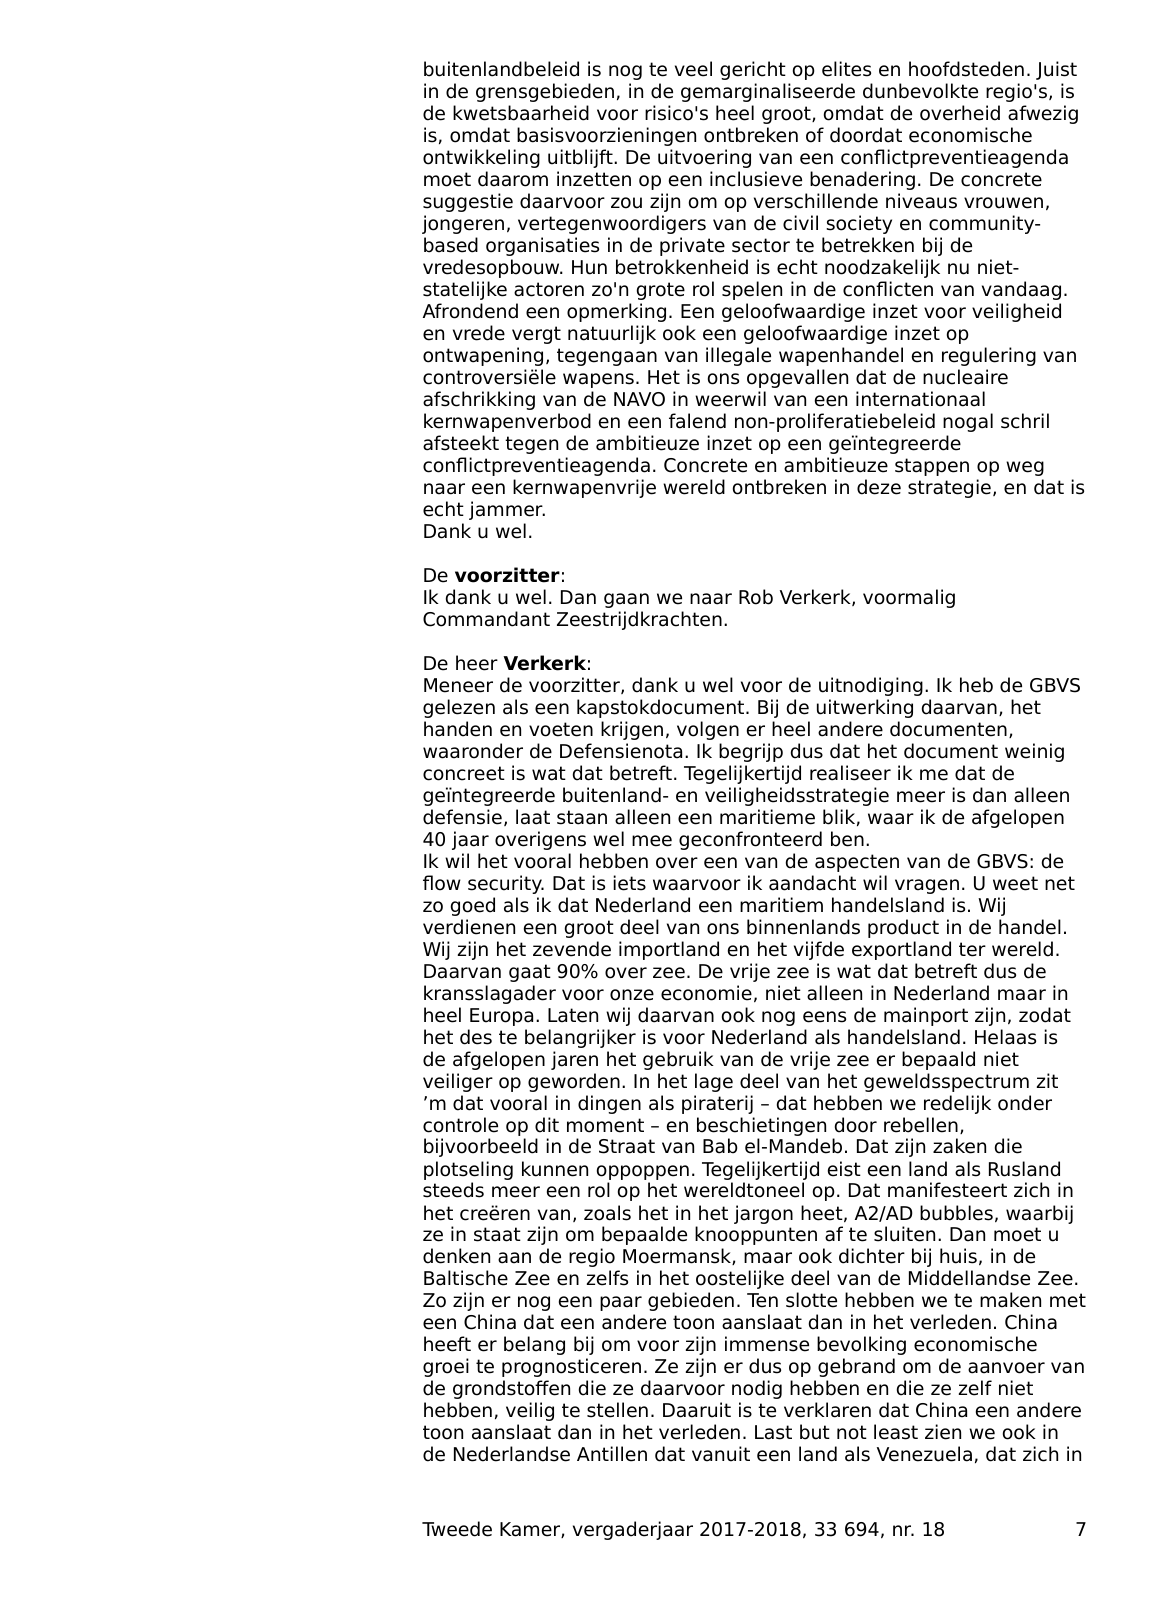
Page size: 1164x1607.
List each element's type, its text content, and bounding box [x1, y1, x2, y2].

text De heer Verkerk: [422, 653, 1087, 675]
text Ik dank u wel. Dan gaan we naar Rob Verkerk, voormalig Commandant Zeestrijdkrachten. [422, 587, 1087, 631]
text Afrondend een opmerking. Een geloofwaardige inzet voor veiligheid en vrede vergt natuurlijk ook een geloofwaardige inzet op ontwapening, tegengaan van illegale wapenhandel en regulering van controversiële wapens. Het is ons opgevallen dat de nucleaire afschrikking van de NAVO in weerwil van een internationaal kernwapenverbod en een falend non-proliferatiebeleid nogal schril afsteekt tegen de ambitieuze inzet op een geïntegreerde conflictpreventieagenda. Concrete en ambitieuze stappen op weg naar een kernwapenvrije wereld ontbreken in deze strategie, en dat is echt jammer. [422, 301, 1087, 521]
text De voorzitter: [422, 565, 1087, 587]
text Dank u wel. [422, 521, 1087, 543]
text Ik wil het vooral hebben over een van de aspecten van de GBVS: de flow security. Dat is iets waarvoor ik aandacht wil vragen. U weet net zo goed als ik dat Nederland een maritiem handelsland is. Wij verdienen een groot deel van ons binnenlands product in de handel. Wij zijn het zevende importland en het vijfde exportland ter wereld. Daarvan gaat 90% over zee. De vrije zee is wat dat betreft dus de kransslagader voor onze economie, niet alleen in Nederland maar in heel Europa. Laten wij daarvan ook nog eens de mainport zijn, zodat het des te belangrijker is voor Nederland als handelsland. Helaas is de afgelopen jaren het gebruik van de vrije zee er bepaald niet veiliger op geworden. In het lage deel van het geweldsspectrum zit ’m dat vooral in dingen als piraterij – dat hebben we redelijk onder controle op dit moment – en beschietingen door rebellen, bijvoorbeeld in de Straat van Bab el-Mandeb. Dat zijn zaken die plotseling kunnen oppoppen. Tegelijkertijd eist een land als Rusland steeds meer een rol op het wereldtoneel op. Dat manifesteert zich in het creëren van, zoals het in het jargon heet, A2/AD bubbles, waarbij ze in staat zijn om bepaalde knooppunten af te sluiten. Dan moet u denken aan de regio Moermansk, maar ook dichter bij huis, in de Baltische Zee en zelfs in het oostelijke deel van de Middellandse Zee. Zo zijn er nog een paar gebieden. Ten slotte hebben we te maken met een China dat een andere toon aanslaat dan in het verleden. China heeft er belang bij om voor zijn immense bevolking economische groei te prognosticeren. Ze zijn er dus op gebrand om de aanvoer van de grondstoffen die ze daarvoor nodig hebben en die ze zelf niet hebben, veilig te stellen. Daaruit is te verklaren dat China een andere toon aanslaat dan in het verleden. Last but not least zien we ook in de Nederlandse Antillen dat vanuit een land als Venezuela, dat zich in [422, 851, 1087, 1466]
text buitenlandbeleid is nog te veel gericht op elites en hoofdsteden. Juist in de grensgebieden, in de gemarginaliseerde dunbevolkte regio's, is de kwetsbaarheid voor risico's heel groot, omdat de overheid afwezig is, omdat basisvoorzieningen ontbreken of doordat economische ontwikkeling uitblijft. De uitvoering van een conflictpreventieagenda moet daarom inzetten op een inclusieve benadering. De concrete suggestie daarvoor zou zijn om op verschillende niveaus vrouwen, jongeren, vertegenwoordigers van de civil society en community-based organisaties in de private sector te betrekken bij de vredesopbouw. Hun betrokkenheid is echt noodzakelijk nu niet-statelijke actoren zo'n grote rol spelen in de conflicten van vandaag. [422, 59, 1087, 301]
text Meneer de voorzitter, dank u wel voor de uitnodiging. Ik heb de GBVS gelezen als een kapstokdocument. Bij de uitwerking daarvan, het handen en voeten krijgen, volgen er heel andere documenten, waaronder de Defensienota. Ik begrijp dus dat het document weinig concreet is wat dat betreft. Tegelijkertijd realiseer ik me dat de geïntegreerde buitenland- en veiligheidsstrategie meer is dan alleen defensie, laat staan alleen een maritieme blik, waar ik de afgelopen 40 jaar overigens wel mee geconfronteerd ben. [422, 675, 1087, 851]
